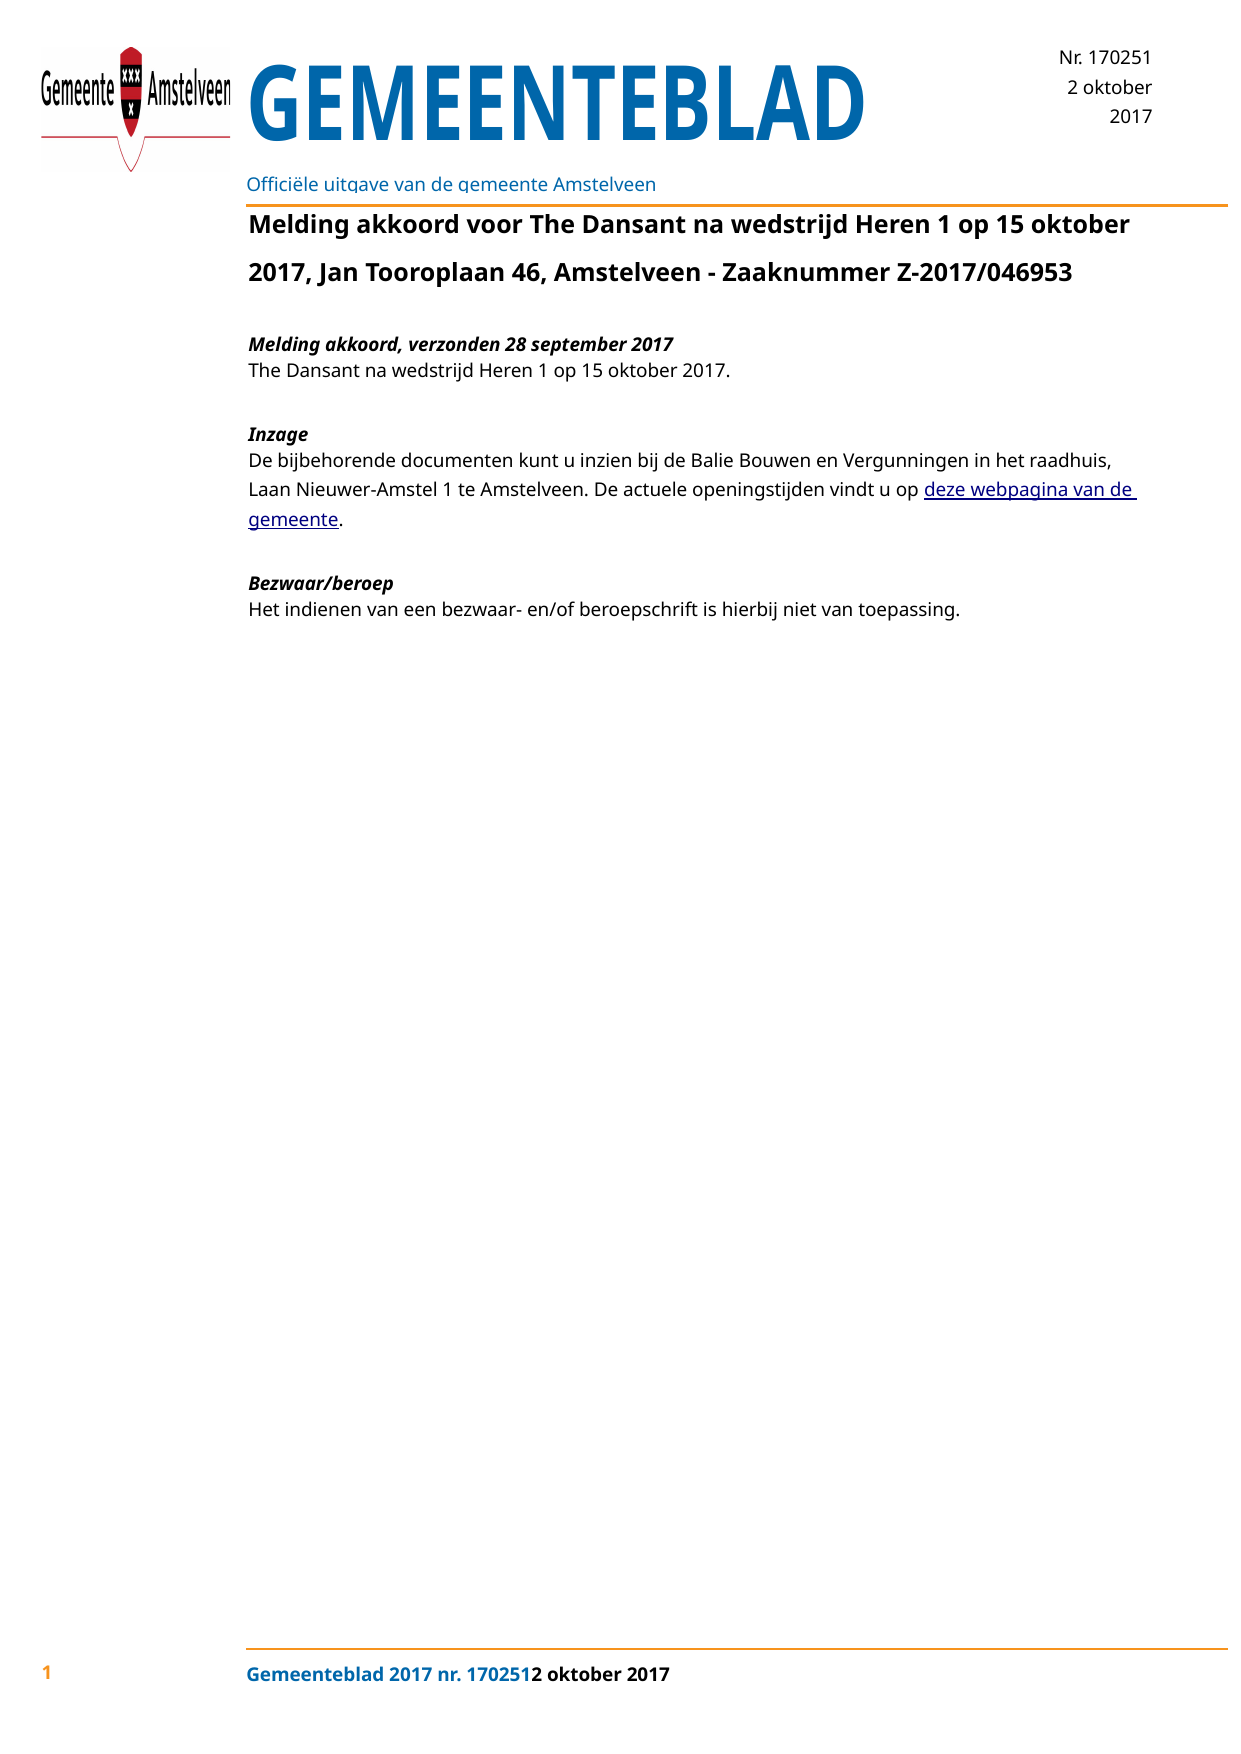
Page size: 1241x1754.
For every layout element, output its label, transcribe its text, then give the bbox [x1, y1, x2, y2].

text Melding akkoord, verzonden 28 september 2017 [248, 331, 1152, 357]
text Het indienen van een bezwaar- en/of beroepschrift is hierbij niet van toepassing. [248, 596, 1152, 621]
picture [41, 47, 231, 172]
text Bezwaar/beroep [248, 570, 1152, 596]
text The Dansant na wedstrijd Heren 1 op 15 oktober 2017. [248, 357, 1152, 383]
text De bijbehorende documenten kunt u inzien bij de Balie Bouwen en Vergunningen in het raadhuis, Laan Nieuwer-Amstel 1 te Amstelveen. De actuele openingstijden vindt u op deze webpagina van de gemeente. [248, 447, 1152, 532]
text Melding akkoord voor The Dansant na wedstrijd Heren 1 op 15 oktober 2017, Jan Tooroplaan 46, Amstelveen - Zaaknummer Z-2017/046953 [248, 207, 1152, 288]
text Inzage [248, 421, 1152, 447]
